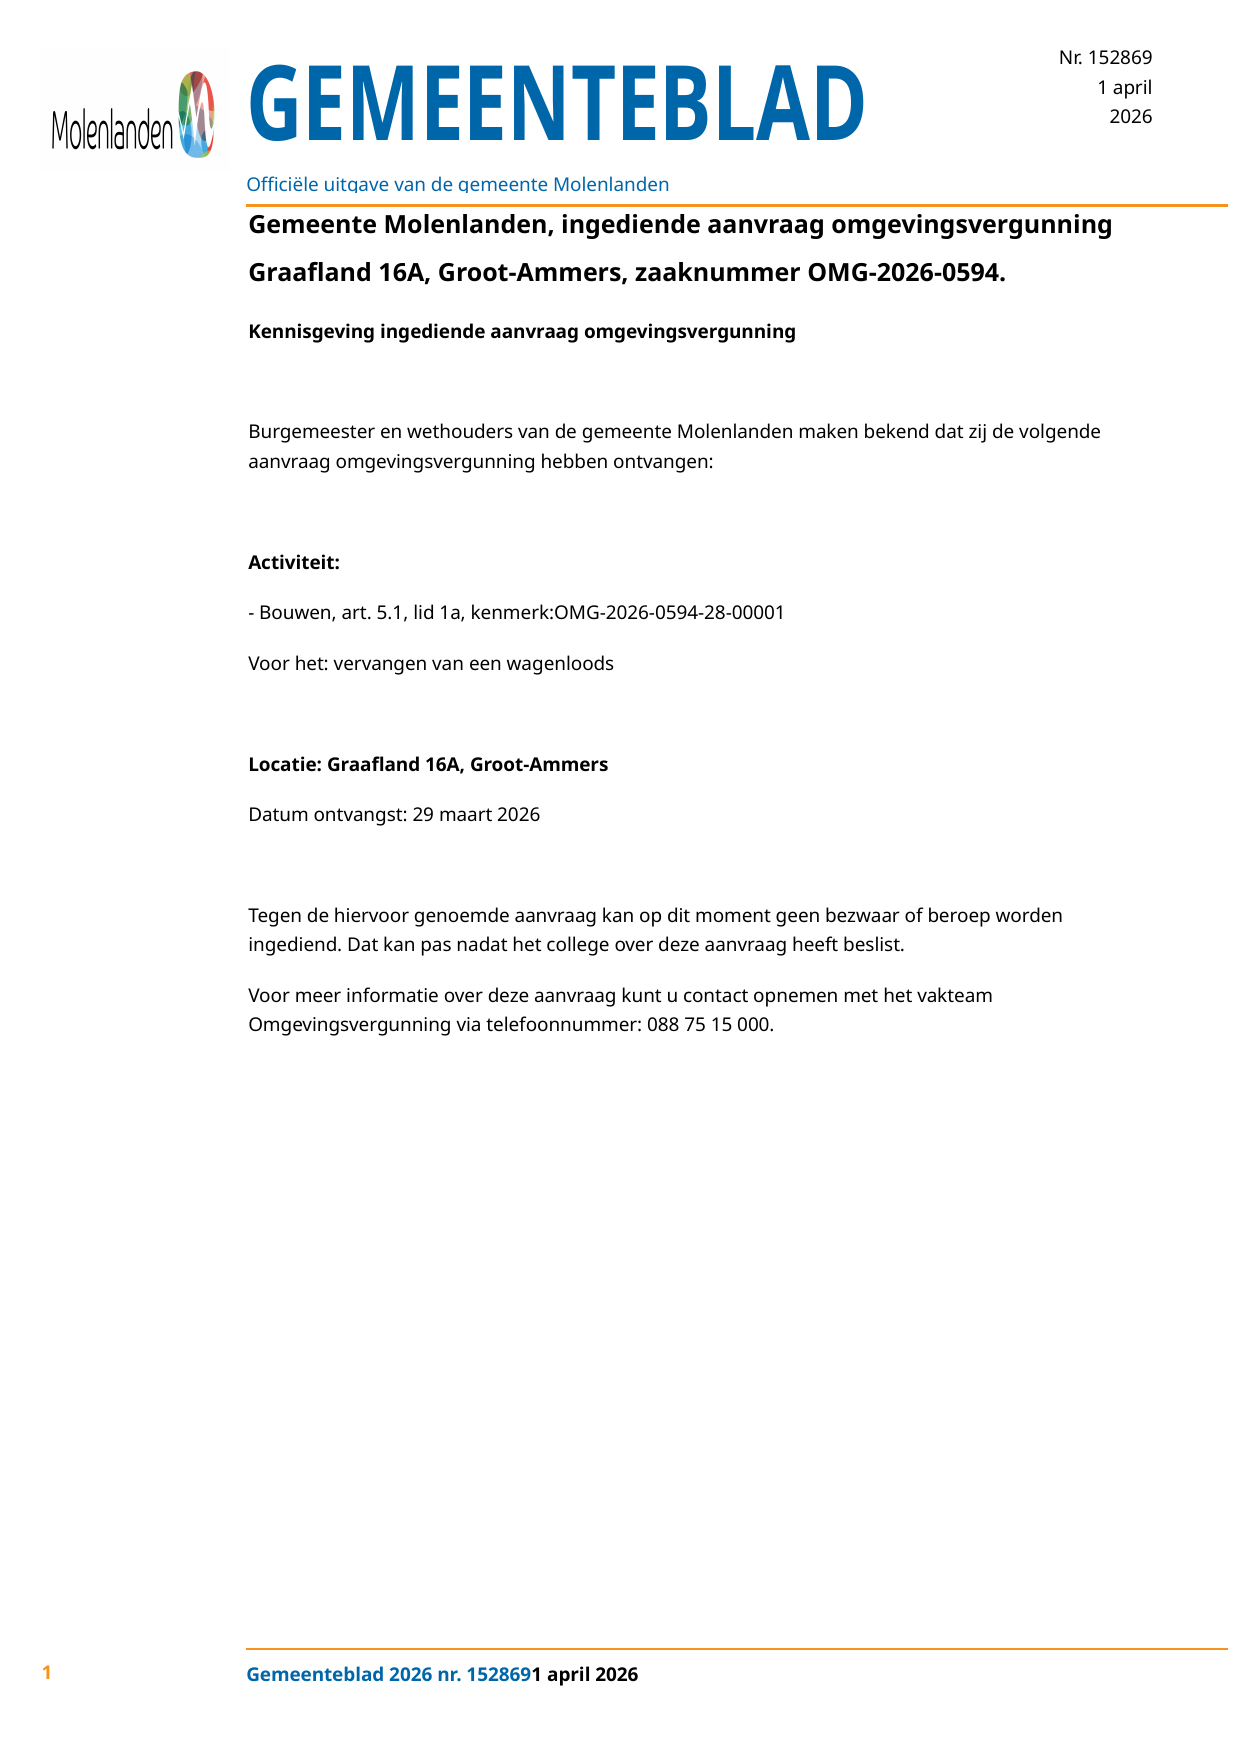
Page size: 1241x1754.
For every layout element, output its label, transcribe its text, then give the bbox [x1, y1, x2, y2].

text Activiteit: [248, 549, 1152, 575]
picture [41, 47, 231, 172]
text Datum ontvangst: 29 maart 2026 [248, 801, 1152, 827]
text Tegen de hiervoor genoemde aanvraag kan op dit moment geen bezwaar of beroep worden ingediend. Dat kan pas nadat het college over deze aanvraag heeft beslist. [248, 902, 1152, 957]
text Burgemeester en wethouders van de gemeente Molenlanden maken bekend dat zij de volgende aanvraag omgevingsvergunning hebben ontvangen: [248, 419, 1152, 474]
text - Bouwen, art. 5.1, lid 1a, kenmerk:OMG-2026-0594-28-00001 [248, 599, 1152, 625]
text Locatie: Graafland 16A, Groot-Ammers [248, 751, 1152, 777]
text Kennisgeving ingediende aanvraag omgevingsvergunning [248, 318, 1152, 344]
text Gemeente Molenlanden, ingediende aanvraag omgevingsvergunning Graafland 16A, Groot-Ammers, zaaknummer OMG-2026-0594. [248, 207, 1152, 288]
text Voor het: vervangen van een wagenloods [248, 650, 1152, 676]
text Voor meer informatie over deze aanvraag kunt u contact opnemen met het vakteam Omgevingsvergunning via telefoonnummer: 088 75 15 000. [248, 982, 1152, 1037]
